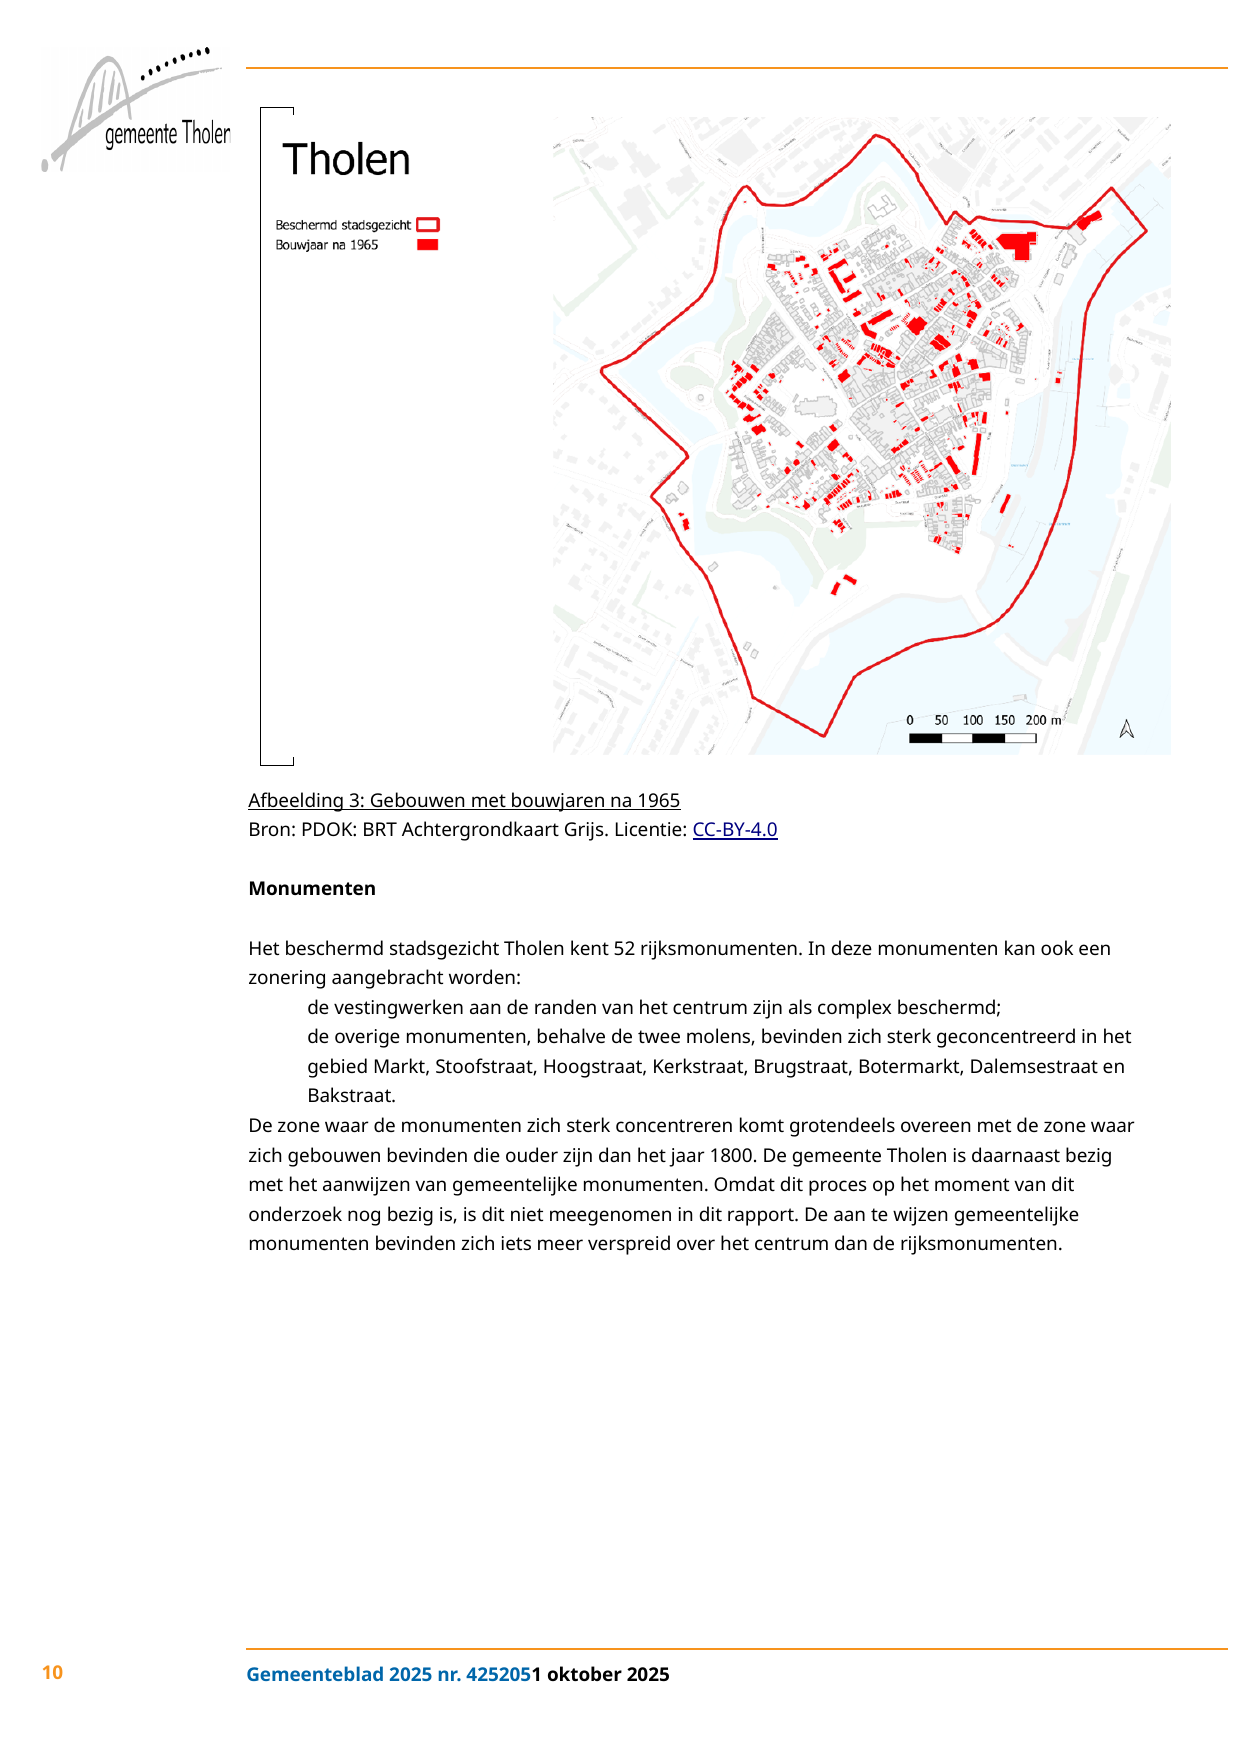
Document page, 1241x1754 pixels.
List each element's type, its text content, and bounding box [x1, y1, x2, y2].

text Afbeelding 3: Gebouwen met bouwjaren na 1965 [248, 787, 1152, 812]
text De zone waar de monumenten zich sterk concentreren komt grotendeels overeen met de zone waar zich gebouwen bevinden die ouder zijn dan het jaar 1800. De gemeente Tholen is daarnaast bezig met het aanwijzen van gemeentelijke monumenten. Omdat dit proces op het moment van dit onderzoek nog bezig is, is dit niet meegenomen in dit rapport. De aan te wijzen gemeentelijke monumenten bevinden zich iets meer verspreid over het centrum dan de rijksmonumenten. [248, 1112, 1152, 1256]
list de overige monumenten, behalve de twee molens, bevinden zich sterk geconcentreerd in het gebied Markt, Stoofstraat, Hoogstraat, Kerkstraat, Brugstraat, Botermarkt, Dalemsestraat en Bakstraat. [248, 1023, 1152, 1108]
text Bron: PDOK: BRT Achtergrondkaart Grijs. Licentie: CC-BY-4.0 [248, 816, 1152, 842]
text Monumenten [248, 876, 1152, 901]
text Het beschermd stadsgezicht Tholen kent 52 rijksmonumenten. In deze monumenten kan ook een zonering aangebracht worden: [248, 935, 1152, 990]
list de vestingwerken aan de randen van het centrum zijn als complex beschermd; [248, 994, 1152, 1019]
picture [41, 47, 231, 172]
picture [268, 115, 1173, 757]
